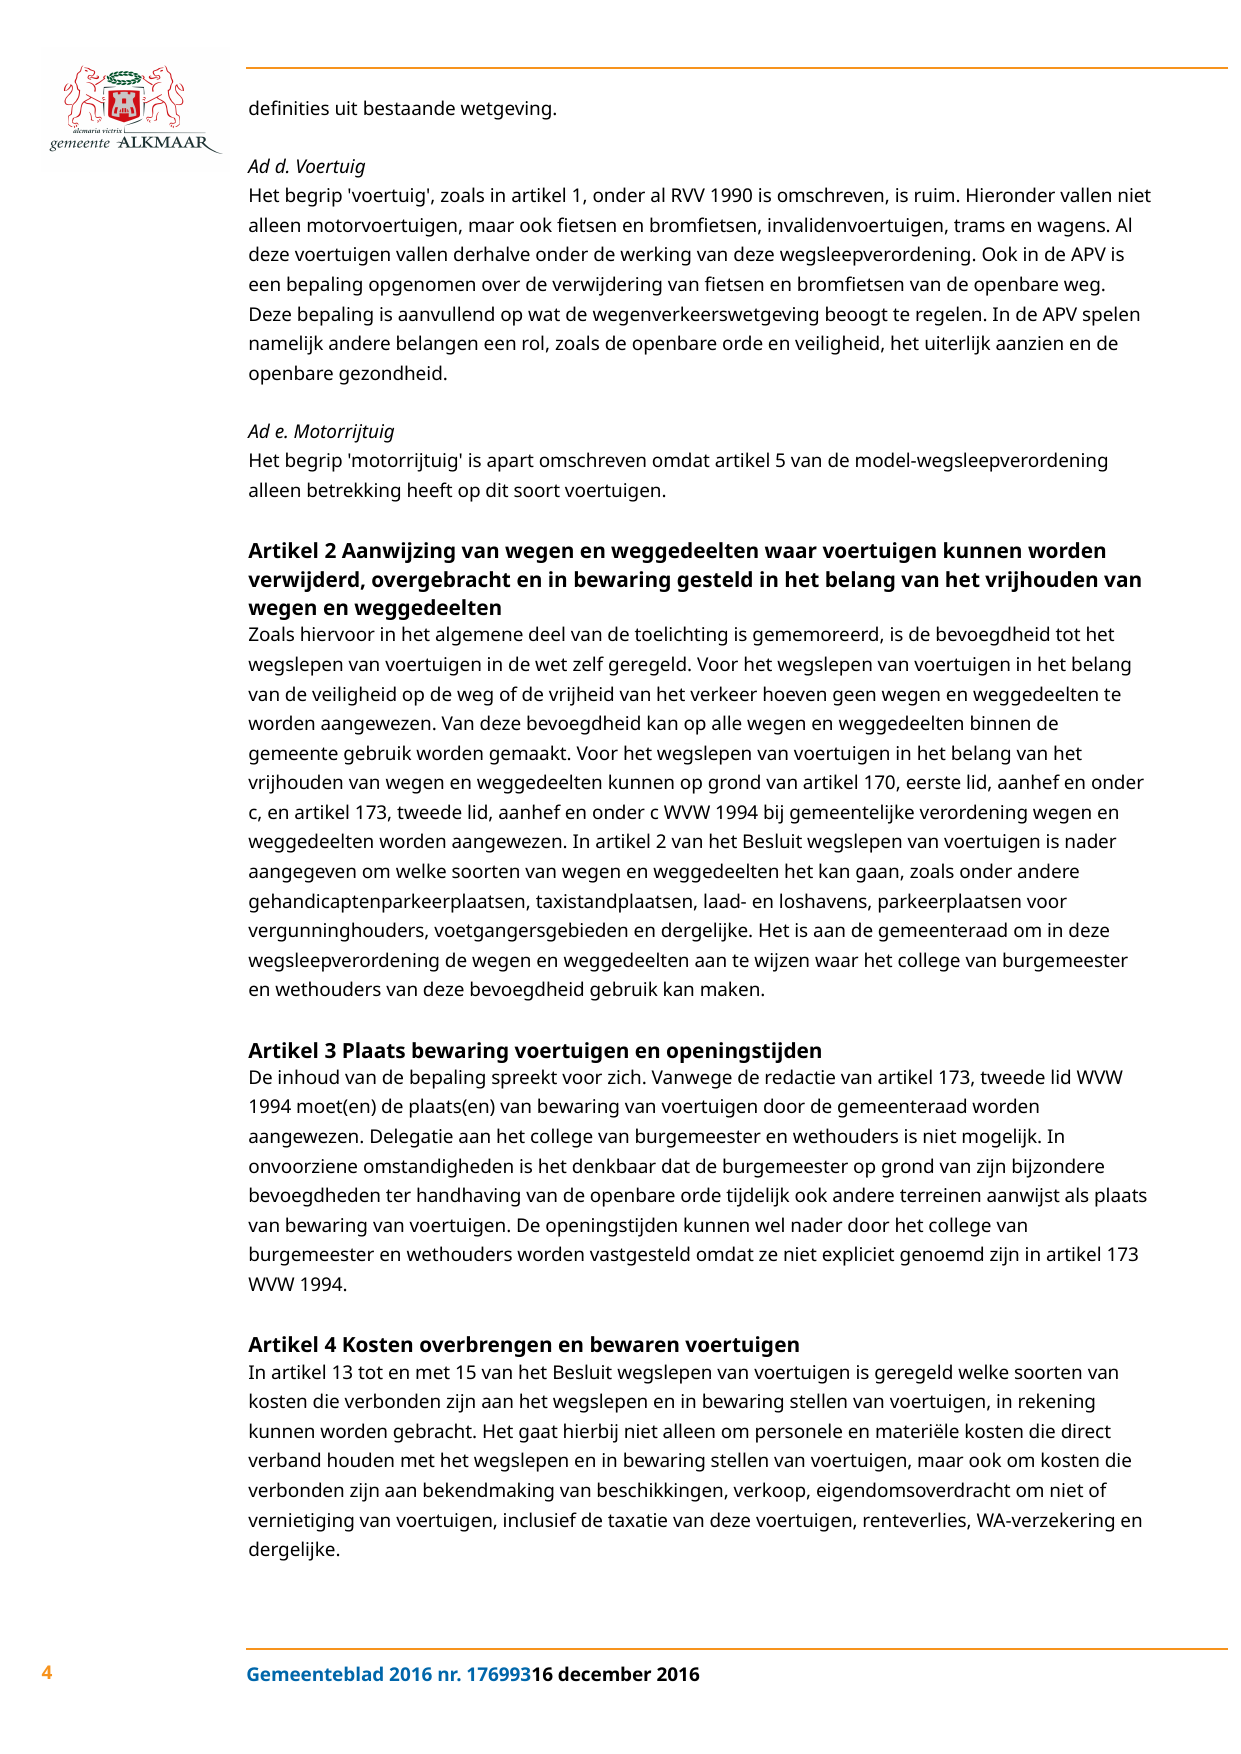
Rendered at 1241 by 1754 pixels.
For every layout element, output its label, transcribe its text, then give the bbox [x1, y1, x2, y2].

text Artikel 2 Aanwijzing van wegen en weggedeelten waar voertuigen kunnen worden verwijderd, overgebracht en in bewaring gesteld in het belang van het vrijhouden van wegen en weggedeelten [248, 536, 1152, 622]
text De inhoud van de bepaling spreekt voor zich. Vanwege de redactie van artikel 173, tweede lid WVW 1994 moet(en) de plaats(en) van bewaring van voertuigen door de gemeenteraad worden aangewezen. Delegatie aan het college van burgemeester en wethouders is niet mogelijk. In onvoorziene omstandigheden is het denkbaar dat de burgemeester op grond van zijn bijzondere bevoegdheden ter handhaving van de openbare orde tijdelijk ook andere terreinen aanwijst als plaats van bewaring van voertuigen. De openingstijden kunnen wel nader door het college van burgemeester en wethouders worden vastgesteld omdat ze niet expliciet genoemd zijn in artikel 173 WVW 1994. [248, 1064, 1152, 1297]
text Ad e. Motorrijtuig [248, 418, 1152, 444]
text Ad d. Voertuig [248, 153, 1152, 178]
text Artikel 4 Kosten overbrengen en bewaren voertuigen [248, 1330, 1152, 1359]
text Artikel 3 Plaats bewaring voertuigen en openingstijden [248, 1036, 1152, 1064]
picture [41, 47, 231, 172]
text Het begrip 'voertuig', zoals in artikel 1, onder al RVV 1990 is omschreven, is ruim. Hieronder vallen niet alleen motorvoertuigen, maar ook fietsen en bromfietsen, invalidenvoertuigen, trams en wagens. Al deze voertuigen vallen derhalve onder de werking van deze wegsleepverordening. Ook in de APV is een bepaling opgenomen over de verwijdering van fietsen en bromfietsen van de openbare weg. Deze bepaling is aanvullend op wat de wegenverkeerswetgeving beoogt te regelen. In de APV spelen namelijk andere belangen een rol, zoals de openbare orde en veiligheid, het uiterlijk aanzien en de openbare gezondheid. [248, 182, 1152, 386]
text definities uit bestaande wetgeving. [248, 95, 1152, 121]
text Zoals hiervoor in het algemene deel van de toelichting is gememoreerd, is de bevoegdheid tot het wegslepen van voertuigen in de wet zelf geregeld. Voor het wegslepen van voertuigen in het belang van de veiligheid op de weg of de vrijheid van het verkeer hoeven geen wegen en weggedeelten te worden aangewezen. Van deze bevoegdheid kan op alle wegen en weggedeelten binnen de gemeente gebruik worden gemaakt. Voor het wegslepen van voertuigen in het belang van het vrijhouden van wegen en weggedeelten kunnen op grond van artikel 170, eerste lid, aanhef en onder c, en artikel 173, tweede lid, aanhef en onder c WVW 1994 bij gemeentelijke verordening wegen en weggedeelten worden aangewezen. In artikel 2 van het Besluit wegslepen van voertuigen is nader aangegeven om welke soorten van wegen en weggedeelten het kan gaan, zoals onder andere gehandicaptenparkeerplaatsen, taxistandplaatsen, laad- en loshavens, parkeerplaatsen voor vergunninghouders, voetgangersgebieden en dergelijke. Het is aan de gemeenteraad om in deze wegsleepverordening de wegen en weggedeelten aan te wijzen waar het college van burgemeester en wethouders van deze bevoegdheid gebruik kan maken. [248, 622, 1152, 1002]
text In artikel 13 tot en met 15 van het Besluit wegslepen van voertuigen is geregeld welke soorten van kosten die verbonden zijn aan het wegslepen en in bewaring stellen van voertuigen, in rekening kunnen worden gebracht. Het gaat hierbij niet alleen om personele en materiële kosten die direct verband houden met het wegslepen en in bewaring stellen van voertuigen, maar ook om kosten die verbonden zijn aan bekendmaking van beschikkingen, verkoop, eigendomsoverdracht om niet of vernietiging van voertuigen, inclusief de taxatie van deze voertuigen, renteverlies, WA-verzekering en dergelijke. [248, 1359, 1152, 1562]
text Het begrip 'motorrijtuig' is apart omschreven omdat artikel 5 van de model-wegsleepverordening alleen betrekking heeft op dit soort voertuigen. [248, 447, 1152, 503]
